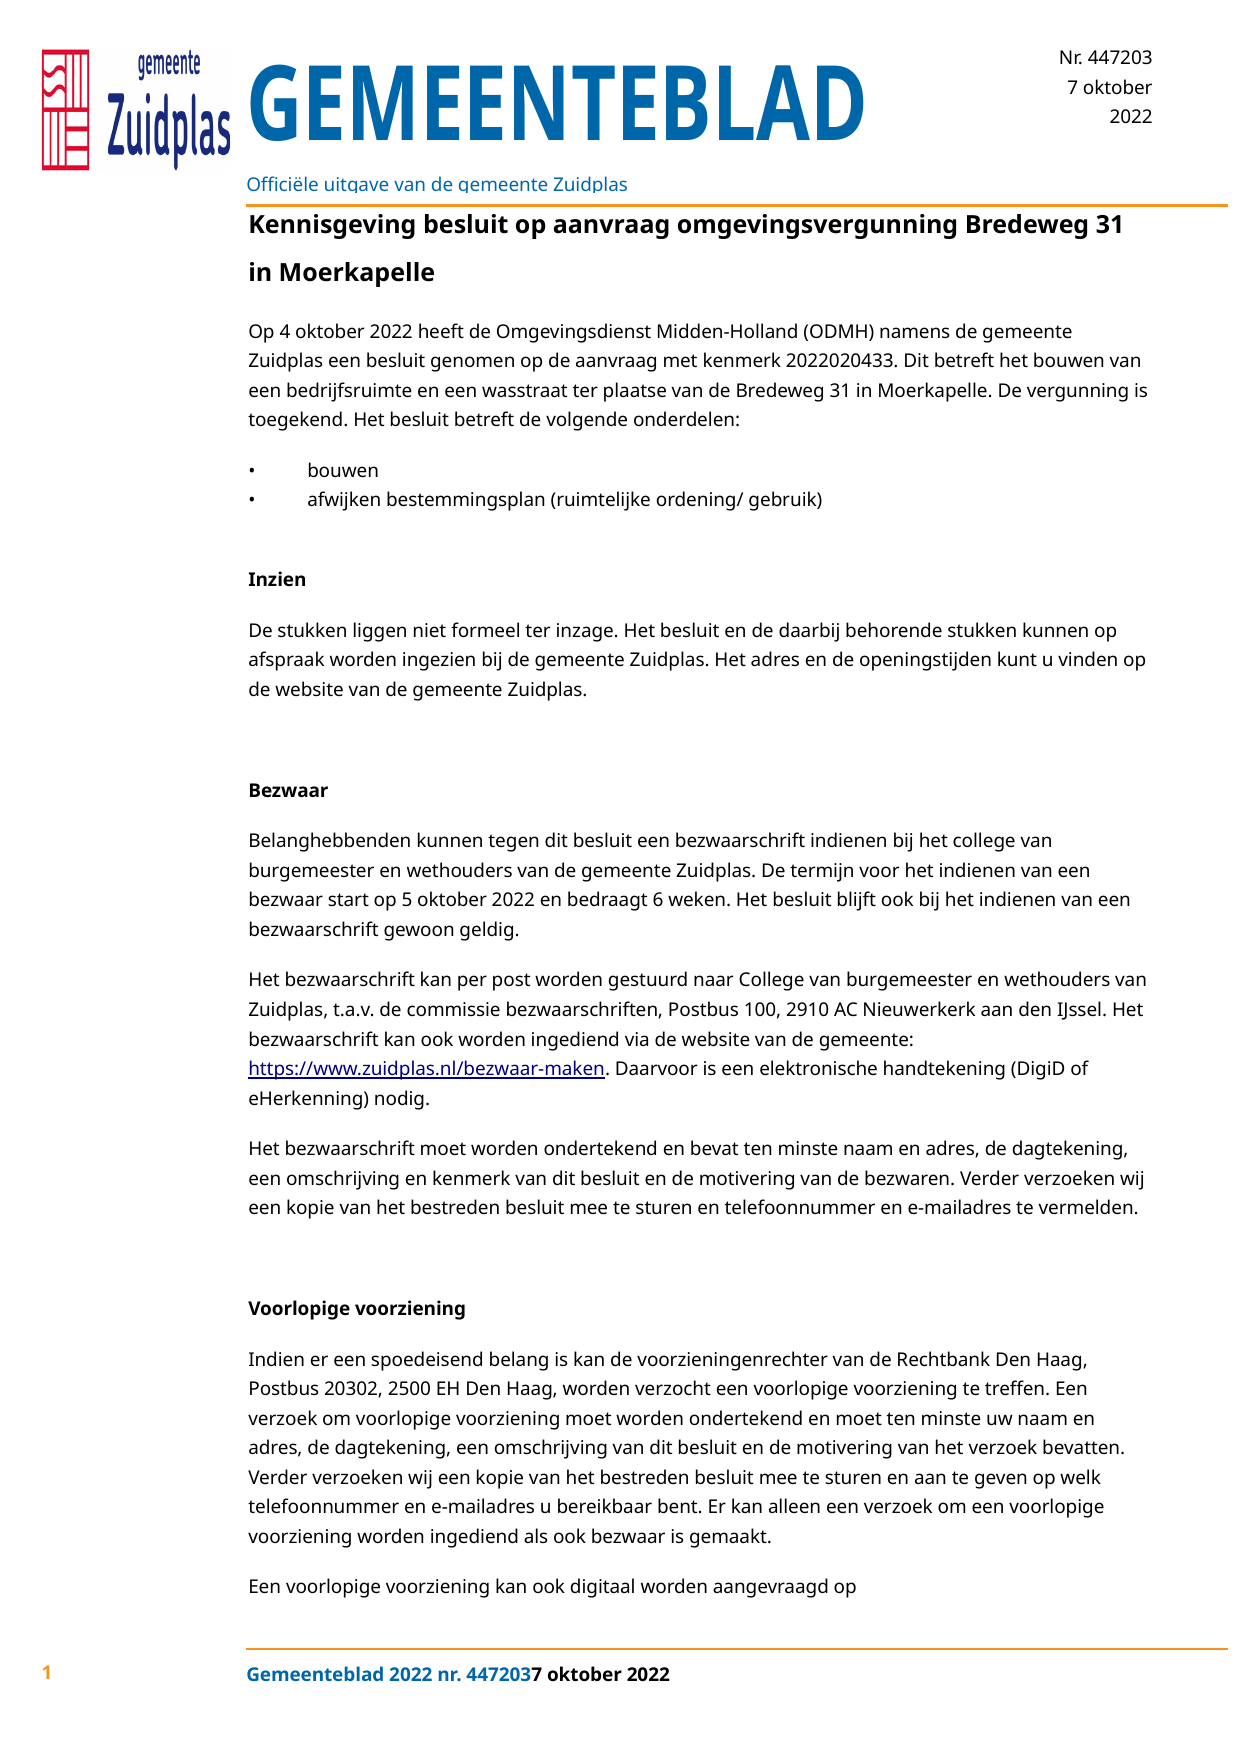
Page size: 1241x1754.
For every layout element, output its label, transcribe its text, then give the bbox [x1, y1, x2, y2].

text Indien er een spoedeisend belang is kan de voorzieningenrechter van de Rechtbank Den Haag, Postbus 20302, 2500 EH Den Haag, worden verzocht een voorlopige voorziening te treffen. Een verzoek om voorlopige voorziening moet worden ondertekend en moet ten minste uw naam en adres, de dagtekening, een omschrijving van dit besluit en de motivering van het verzoek bevatten. Verder verzoeken wij een kopie van het bestreden besluit mee te sturen en aan te geven op welk telefoonnummer en e-mailadres u bereikbaar bent. Er kan alleen een verzoek om een voorlopige voorziening worden ingediend als ook bezwaar is gemaakt. [248, 1346, 1152, 1549]
text Inzien [248, 567, 1152, 592]
text Voorlopige voorziening [248, 1295, 1152, 1321]
text Belanghebbenden kunnen tegen dit besluit een bezwaarschrift indienen bij het college van burgemeester en wethouders van de gemeente Zuidplas. De termijn voor het indienen van een bezwaar start op 5 oktober 2022 en bedraagt 6 weken. Het besluit blijft ook bij het indienen van een bezwaarschrift gewoon geldig. [248, 827, 1152, 942]
picture [41, 47, 231, 172]
text Het bezwaarschrift moet worden ondertekend en bevat ten minste naam en adres, de dagtekening, een omschrijving en kenmerk van dit besluit en de motivering van de bezwaren. Verder verzoeken wij een kopie van het bestreden besluit mee te sturen en telefoonnummer en e-mailadres te vermelden. [248, 1135, 1152, 1220]
text Op 4 oktober 2022 heeft de Omgevingsdienst Midden-Holland (ODMH) namens de gemeente Zuidplas een besluit genomen op de aanvraag met kenmerk 2022020433. Dit betreft het bouwen van een bedrijfsruimte en een wasstraat ter plaatse van de Bredeweg 31 in Moerkapelle. De vergunning is toegekend. Het besluit betreft de volgende onderdelen: [248, 318, 1152, 432]
text Een voorlopige voorziening kan ook digitaal worden aangevraagd op [248, 1574, 1152, 1599]
list afwijken bestemmingsplan (ruimtelijke ordening/ gebruik) [248, 487, 1152, 512]
text Kennisgeving besluit op aanvraag omgevingsvergunning Bredeweg 31 in Moerkapelle [248, 207, 1152, 288]
text De stukken liggen niet formeel ter inzage. Het besluit en de daarbij behorende stukken kunnen op afspraak worden ingezien bij de gemeente Zuidplas. Het adres en de openingstijden kunt u vinden op de website van de gemeente Zuidplas. [248, 617, 1152, 702]
list bouwen [248, 457, 1152, 483]
text Het bezwaarschrift kan per post worden gestuurd naar College van burgemeester en wethouders van Zuidplas, t.a.v. de commissie bezwaarschriften, Postbus 100, 2910 AC Nieuwerkerk aan den IJssel. Het bezwaarschrift kan ook worden ingediend via de website van de gemeente: https://www.zuidplas.nl/bezwaar-maken. Daarvoor is een elektronische handtekening (DigiD of eHerkenning) nodig. [248, 967, 1152, 1111]
text Bezwaar [248, 777, 1152, 803]
